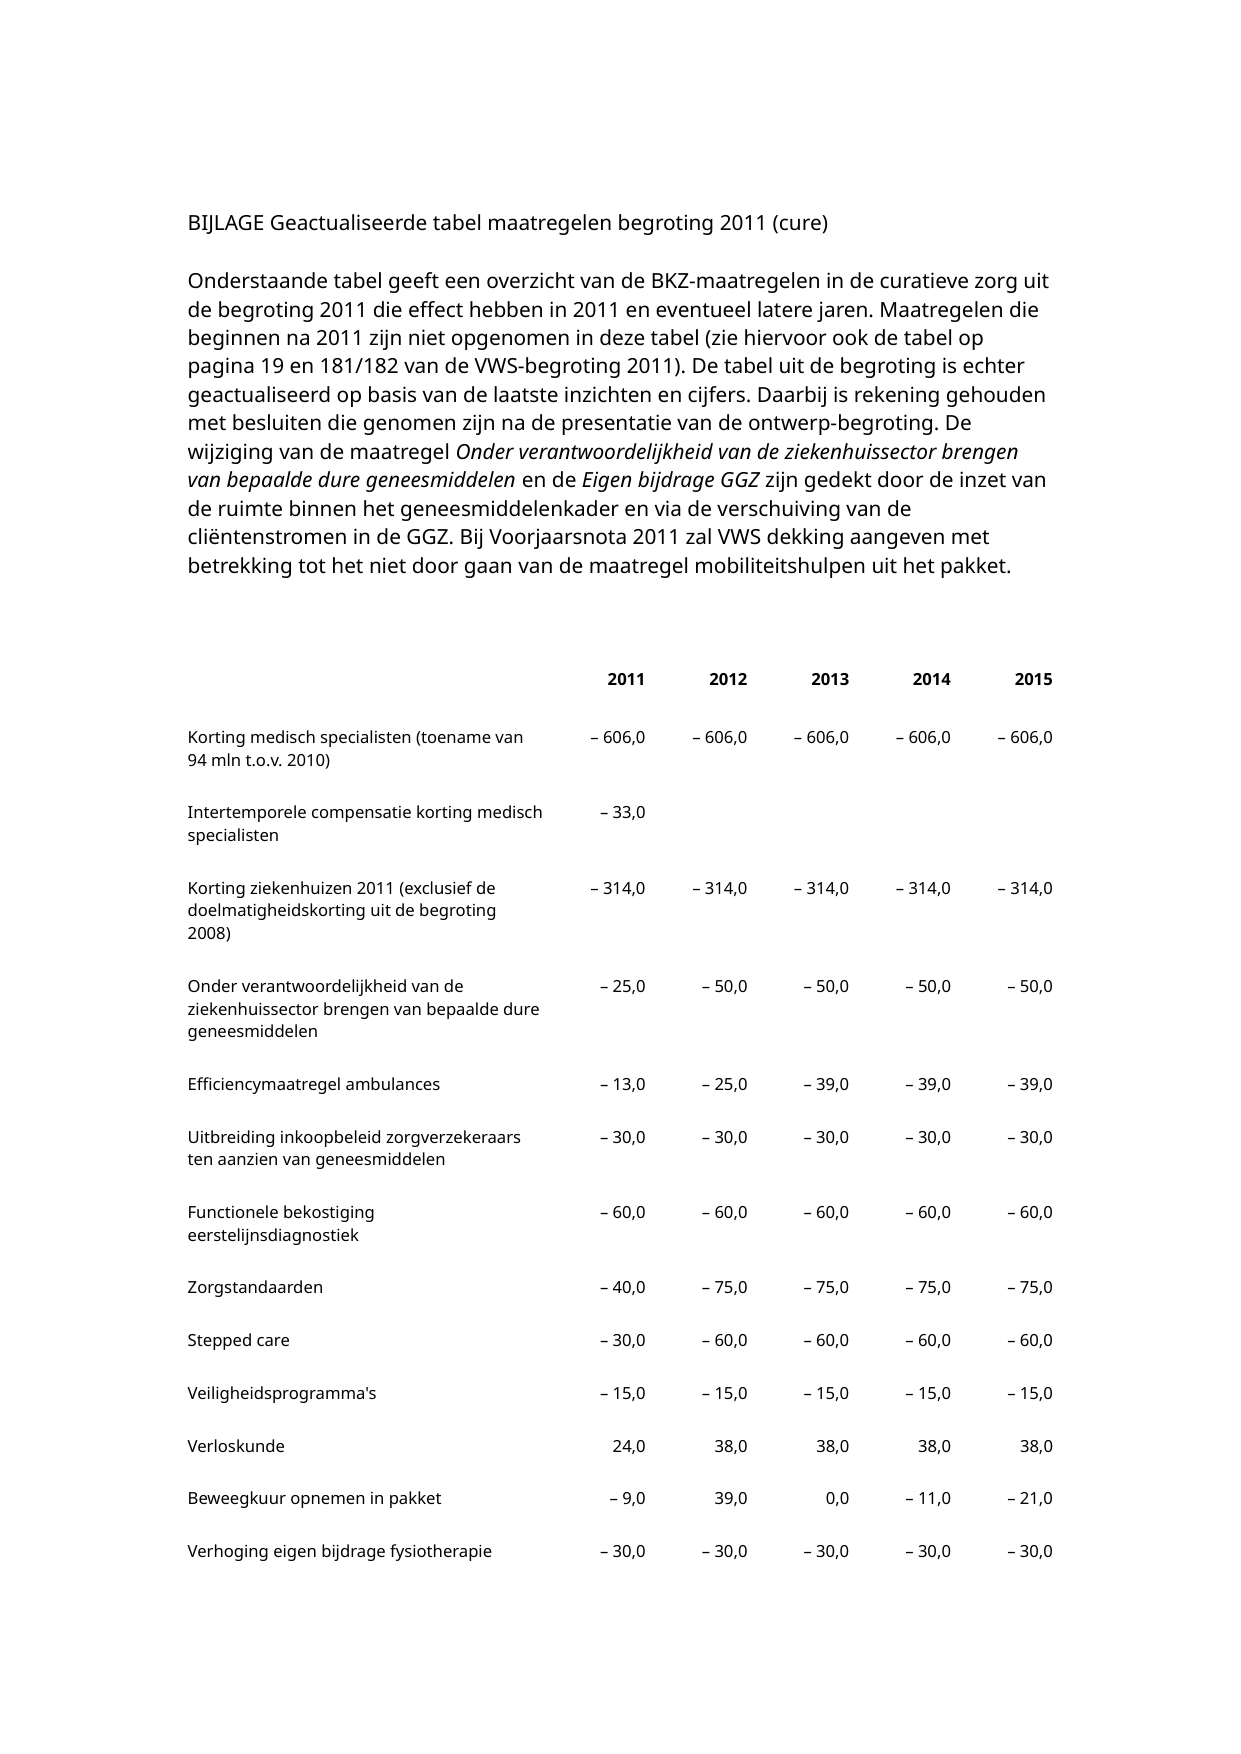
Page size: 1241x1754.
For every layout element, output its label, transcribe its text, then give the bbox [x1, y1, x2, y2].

table_cell – 11,0 [849, 1487, 951, 1540]
table_cell – 15,0 [645, 1382, 747, 1434]
table_header [188, 667, 544, 726]
table_cell – 606,0 [951, 726, 1053, 801]
table_cell – 75,0 [951, 1276, 1053, 1329]
table_cell – 60,0 [849, 1329, 951, 1382]
table_cell 38,0 [645, 1434, 747, 1487]
table_cell – 606,0 [544, 726, 645, 801]
table_cell – 314,0 [645, 876, 747, 974]
table_header 2015 [951, 667, 1053, 726]
table_cell Korting ziekenhuizen 2011 (exclusief de doelmatigheidskorting uit de begroting 2008) [188, 876, 544, 974]
table_cell [645, 801, 747, 876]
table_cell – 606,0 [645, 726, 747, 801]
table_cell – 30,0 [544, 1540, 645, 1592]
table_cell – 21,0 [951, 1487, 1053, 1540]
table_cell – 75,0 [849, 1276, 951, 1329]
table_cell – 60,0 [645, 1329, 747, 1382]
table_cell – 30,0 [645, 1125, 747, 1201]
table_cell – 50,0 [747, 975, 849, 1073]
table_cell – 314,0 [747, 876, 849, 974]
table_cell – 30,0 [951, 1125, 1053, 1201]
table_cell 38,0 [747, 1434, 849, 1487]
table_cell – 15,0 [747, 1382, 849, 1434]
table_cell – 314,0 [951, 876, 1053, 974]
table_cell – 30,0 [747, 1125, 849, 1201]
table_cell – 39,0 [849, 1073, 951, 1125]
table_cell – 33,0 [544, 801, 645, 876]
table_cell – 13,0 [544, 1073, 645, 1125]
table_cell – 60,0 [645, 1201, 747, 1276]
table_cell – 50,0 [849, 975, 951, 1073]
table_cell – 30,0 [849, 1125, 951, 1201]
table_cell 38,0 [951, 1434, 1053, 1487]
table_cell – 50,0 [645, 975, 747, 1073]
table_cell – 30,0 [849, 1540, 951, 1592]
table_cell – 40,0 [544, 1276, 645, 1329]
table_cell – 9,0 [544, 1487, 645, 1540]
table_cell – 606,0 [849, 726, 951, 801]
table_cell – 75,0 [645, 1276, 747, 1329]
table_cell – 30,0 [544, 1125, 645, 1201]
table_cell – 50,0 [951, 975, 1053, 1073]
table_cell – 39,0 [951, 1073, 1053, 1125]
table_cell – 60,0 [747, 1329, 849, 1382]
table_cell – 75,0 [747, 1276, 849, 1329]
table_cell Veiligheidsprogramma's [188, 1382, 544, 1434]
table_cell – 60,0 [544, 1201, 645, 1276]
table_cell Intertemporele compensatie korting medisch specialisten [188, 801, 544, 876]
table_cell – 15,0 [544, 1382, 645, 1434]
table_cell – 25,0 [645, 1073, 747, 1125]
table_cell Functionele bekostiging eerstelijnsdiagnostiek [188, 1201, 544, 1276]
table_cell Efficiencymaatregel ambulances [188, 1073, 544, 1125]
table_cell Verloskunde [188, 1434, 544, 1487]
table_cell – 30,0 [544, 1329, 645, 1382]
table_cell – 314,0 [849, 876, 951, 974]
table_cell Stepped care [188, 1329, 544, 1382]
table_cell Zorgstandaarden [188, 1276, 544, 1329]
table_cell Verhoging eigen bijdrage fysiotherapie [188, 1540, 544, 1592]
table_header 2011 [544, 667, 645, 726]
table_cell – 30,0 [747, 1540, 849, 1592]
table_cell – 60,0 [951, 1201, 1053, 1276]
table_cell – 30,0 [645, 1540, 747, 1592]
table_cell Uitbreiding inkoopbeleid zorgverzekeraars ten aanzien van geneesmiddelen [188, 1125, 544, 1201]
table_cell – 39,0 [747, 1073, 849, 1125]
table_cell 24,0 [544, 1434, 645, 1487]
table_cell 39,0 [645, 1487, 747, 1540]
table_cell – 15,0 [951, 1382, 1053, 1434]
table_cell 0,0 [747, 1487, 849, 1540]
table_cell [849, 801, 951, 876]
text Onderstaande tabel geeft een overzicht van de BKZ-maatregelen in de curatieve zorg uit de begroting 2011 die effect hebben in 2011 en eventueel latere jaren. Maatregelen die beginnen na 2011 zijn niet opgenomen in deze tabel (zie hiervoor ook de tabel op pagina 19 en 181/182 van de VWS-begroting 2011). De tabel uit de begroting is echter geactualiseerd op basis van de laatste inzichten en cijfers. Daarbij is rekening gehouden met besluiten die genomen zijn na de presentatie van de ontwerp-begroting. De wijziging van de maatregel Onder verantwoordelijkheid van de ziekenhuissector brengen van bepaalde dure geneesmiddelen en de Eigen bijdrage GGZ zijn gedekt door de inzet van de ruimte binnen het geneesmiddelenkader en via de verschuiving van de cliëntenstromen in de GGZ. Bij Voorjaarsnota 2011 zal VWS dekking aangeven met betrekking tot het niet door gaan van de maatregel mobiliteitshulpen uit het pakket. [187, 266, 1053, 579]
table_cell – 60,0 [747, 1201, 849, 1276]
table_cell – 25,0 [544, 975, 645, 1073]
table_cell – 60,0 [951, 1329, 1053, 1382]
table_cell [747, 801, 849, 876]
table_cell – 30,0 [951, 1540, 1053, 1592]
table_cell 38,0 [849, 1434, 951, 1487]
subtitle BIJLAGE Geactualiseerde tabel maatregelen begroting 2011 (cure) [187, 208, 1053, 236]
table_cell – 314,0 [544, 876, 645, 974]
table_cell Korting medisch specialisten (toename van 94 mln t.o.v. 2010) [188, 726, 544, 801]
table_cell Onder verantwoordelijkheid van de ziekenhuissector brengen van bepaalde dure geneesmiddelen [188, 975, 544, 1073]
table_cell – 60,0 [849, 1201, 951, 1276]
table_cell Beweegkuur opnemen in pakket [188, 1487, 544, 1540]
table_header 2014 [849, 667, 951, 726]
table_header 2013 [747, 667, 849, 726]
table_header 2012 [645, 667, 747, 726]
table_cell [951, 801, 1053, 876]
table_cell – 15,0 [849, 1382, 951, 1434]
table_cell – 606,0 [747, 726, 849, 801]
